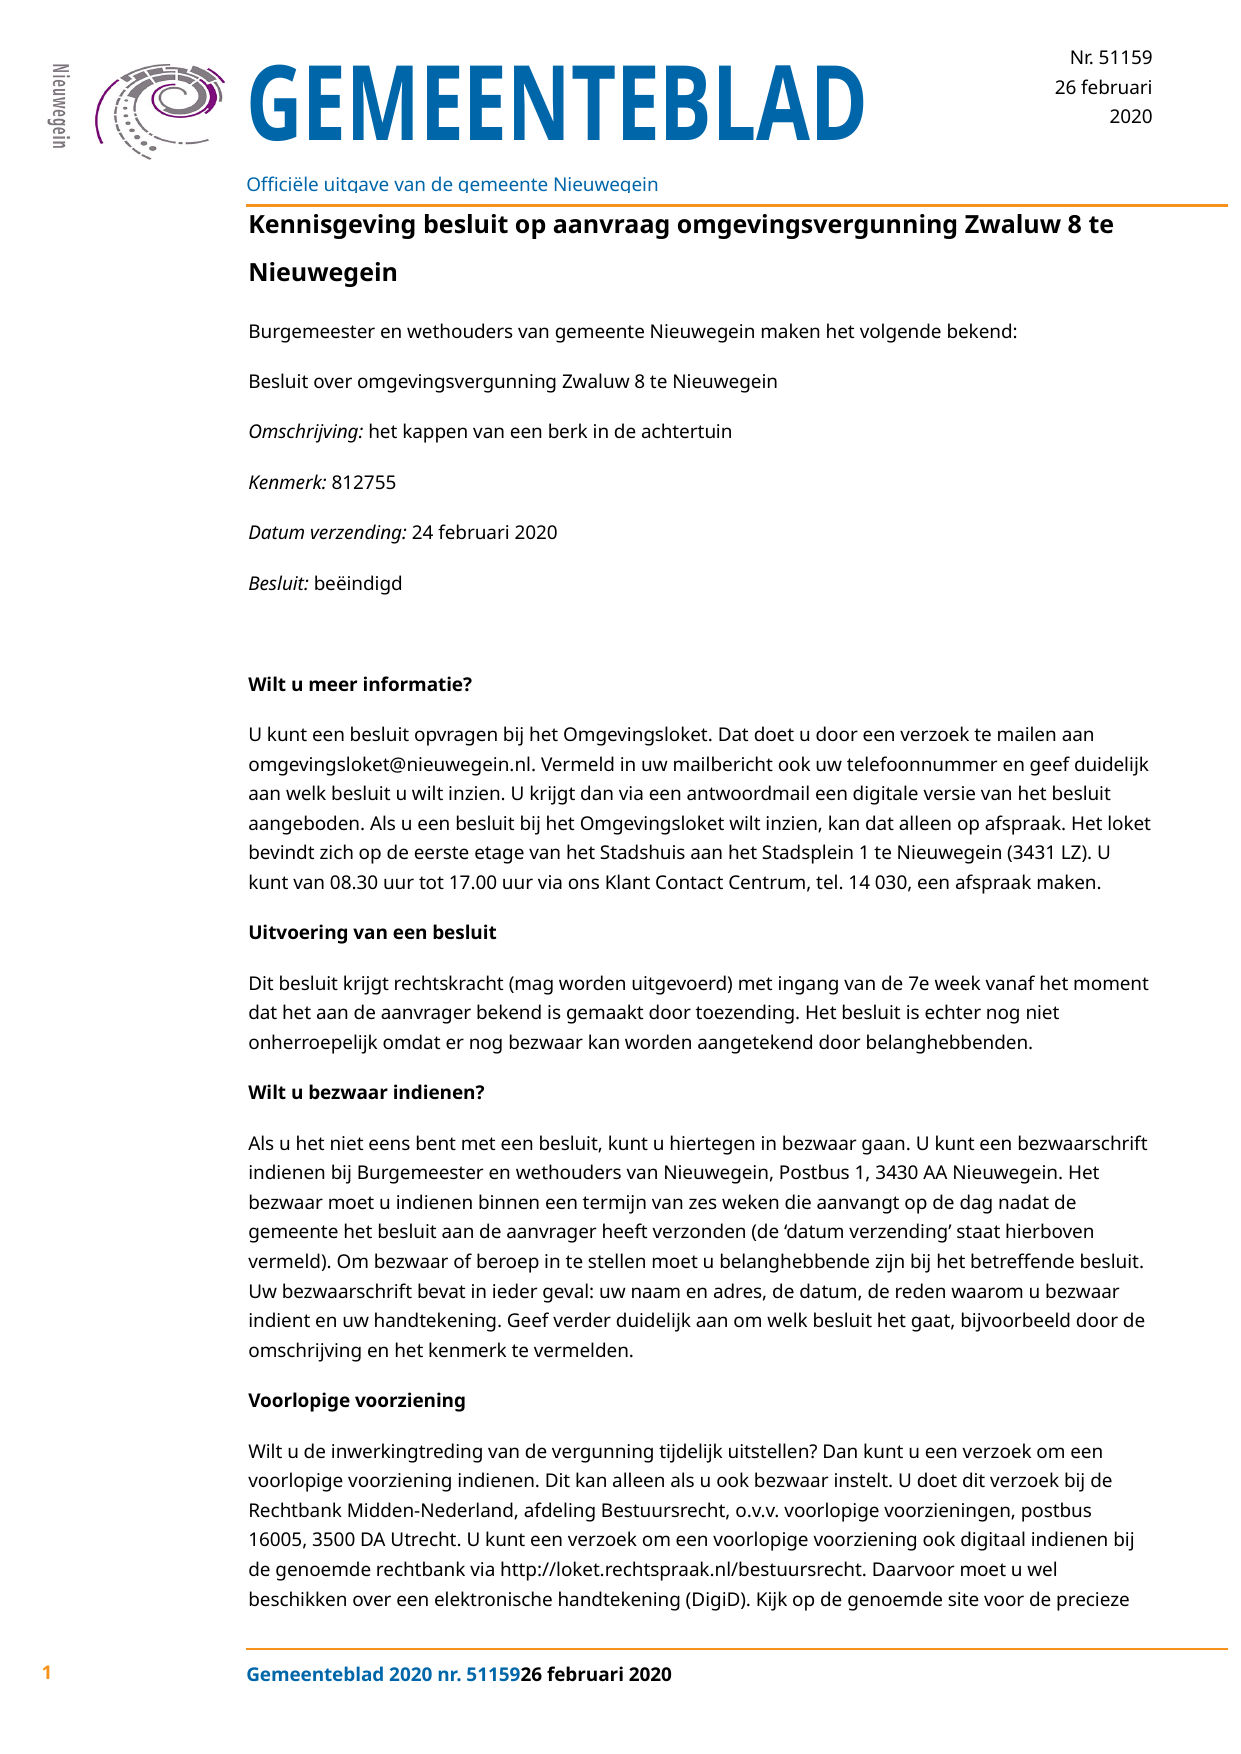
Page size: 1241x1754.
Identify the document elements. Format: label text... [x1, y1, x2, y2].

text Wilt u meer informatie? [248, 671, 1152, 697]
text Uitvoering van een besluit [248, 919, 1152, 945]
text Besluit over omgevingsvergunning Zwaluw 8 te Nieuwegein [248, 368, 1152, 394]
text Dit besluit krijgt rechtskracht (mag worden uitgevoerd) met ingang van de 7e week vanaf het moment dat het aan de aanvrager bekend is gemaakt door toezending. Het besluit is echter nog niet onherroepelijk omdat er nog bezwaar kan worden aangetekend door belanghebbenden. [248, 970, 1152, 1055]
picture [41, 47, 231, 172]
text Burgemeester en wethouders van gemeente Nieuwegein maken het volgende bekend: [248, 318, 1152, 344]
text Besluit: beëindigd [248, 570, 1152, 596]
text Kenmerk: 812755 [248, 469, 1152, 495]
text Wilt u de inwerkingtreding van de vergunning tijdelijk uitstellen? Dan kunt u een verzoek om een voorlopige voorziening indienen. Dit kan alleen als u ook bezwaar instelt. U doet dit verzoek bij de Rechtbank Midden-Nederland, afdeling Bestuursrecht, o.v.v. voorlopige voorzieningen, postbus 16005, 3500 DA Utrecht. U kunt een verzoek om een voorlopige voorziening ook digitaal indienen bij de genoemde rechtbank via http://loket.rechtspraak.nl/bestuursrecht. Daarvoor moet u wel beschikken over een elektronische handtekening (DigiD). Kijk op de genoemde site voor de precieze [248, 1438, 1152, 1612]
text Voorlopige voorziening [248, 1387, 1152, 1413]
text Als u het niet eens bent met een besluit, kunt u hiertegen in bezwaar gaan. U kunt een bezwaarschrift indienen bij Burgemeester en wethouders van Nieuwegein, Postbus 1, 3430 AA Nieuwegein. Het bezwaar moet u indienen binnen een termijn van zes weken die aanvangt op de dag nadat de gemeente het besluit aan de aanvrager heeft verzonden (de ‘datum verzending’ staat hierboven vermeld). Om bezwaar of beroep in te stellen moet u belanghebbende zijn bij het betreffende besluit. Uw bezwaarschrift bevat in ieder geval: uw naam en adres, de datum, de reden waarom u bezwaar indient en uw handtekening. Geef verder duidelijk aan om welk besluit het gaat, bijvoorbeeld door de omschrijving en het kenmerk te vermelden. [248, 1130, 1152, 1363]
text Kennisgeving besluit op aanvraag omgevingsvergunning Zwaluw 8 te Nieuwegein [248, 207, 1152, 288]
text Datum verzending: 24 februari 2020 [248, 519, 1152, 545]
text U kunt een besluit opvragen bij het Omgevingsloket. Dat doet u door een verzoek te mailen aan omgevingsloket@nieuwegein.nl. Vermeld in uw mailbericht ook uw telefoonnummer en geef duidelijk aan welk besluit u wilt inzien. U krijgt dan via een antwoordmail een digitale versie van het besluit aangeboden. Als u een besluit bij het Omgevingsloket wilt inzien, kan dat alleen op afspraak. Het loket bevindt zich op de eerste etage van het Stadshuis aan het Stadsplein 1 te Nieuwegein (3431 LZ). U kunt van 08.30 uur tot 17.00 uur via ons Klant Contact Centrum, tel. 14 030, een afspraak maken. [248, 721, 1152, 895]
text Omschrijving: het kappen van een berk in de achtertuin [248, 419, 1152, 444]
text Wilt u bezwaar indienen? [248, 1079, 1152, 1105]
